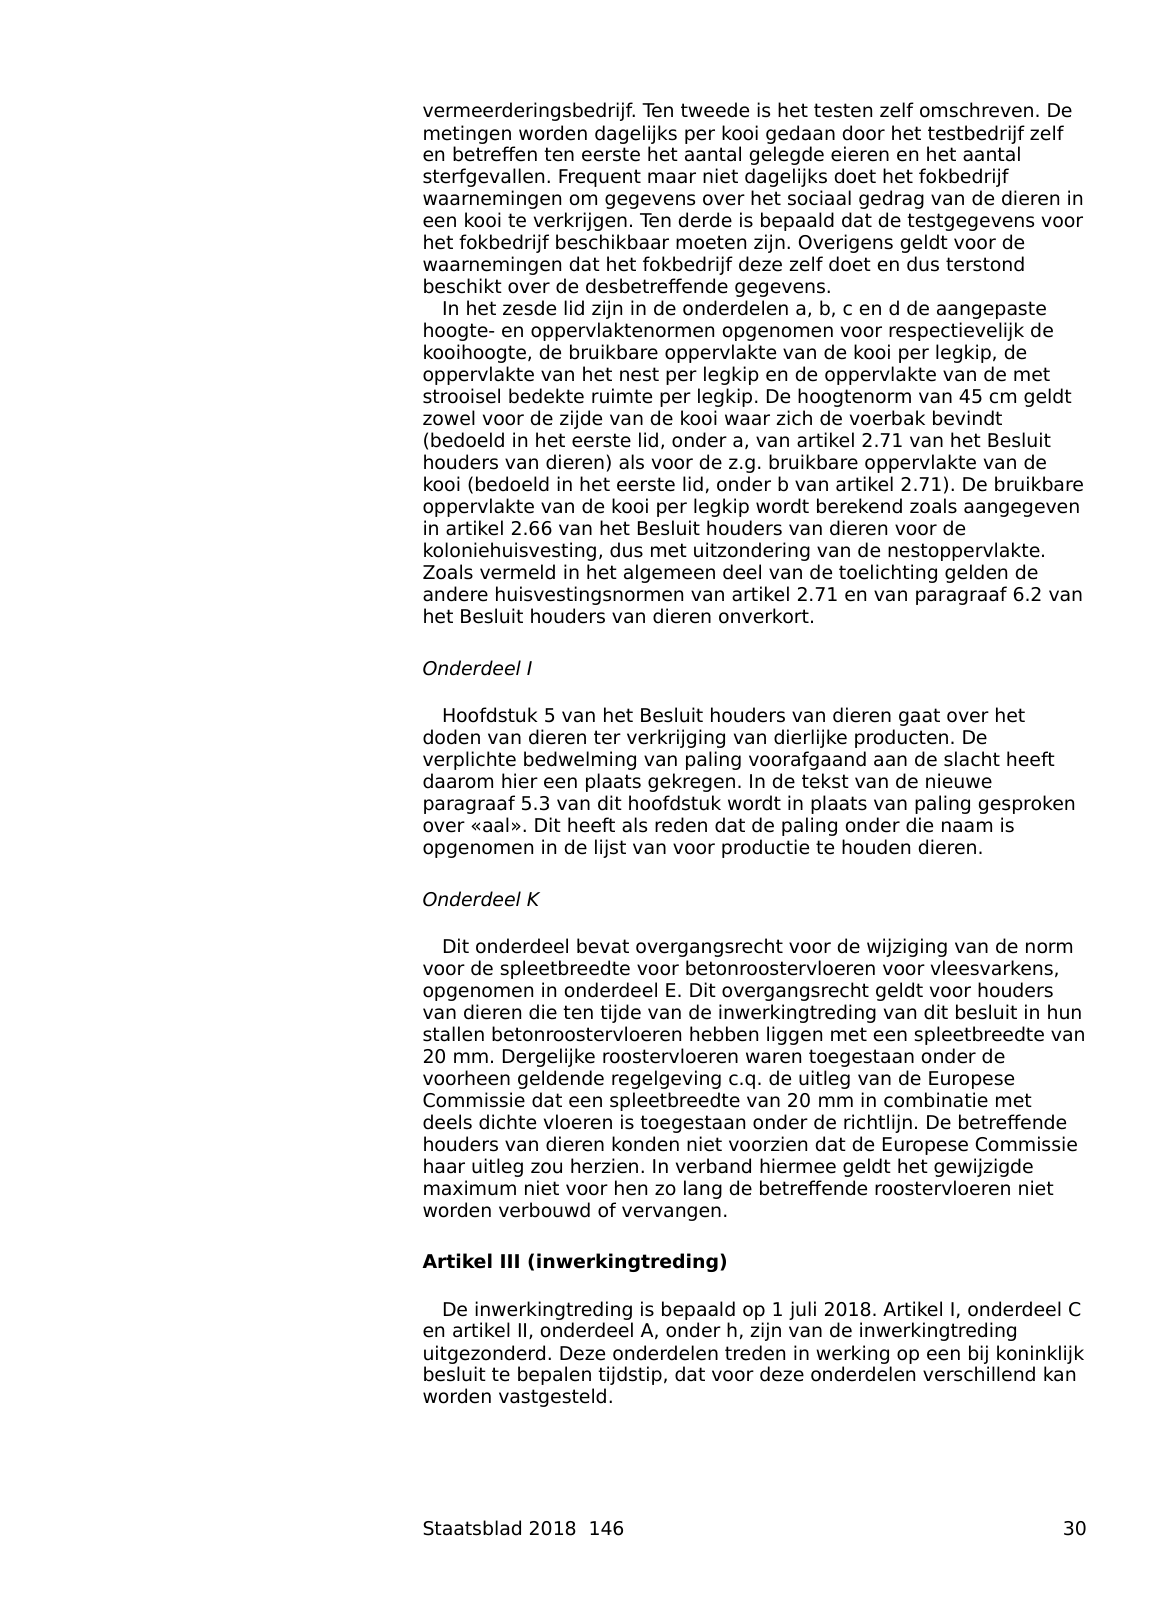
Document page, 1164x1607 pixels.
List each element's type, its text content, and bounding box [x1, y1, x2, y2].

subtitle Onderdeel K [422, 889, 1087, 911]
text De inwerkingtreding is bepaald op 1 juli 2018. Artikel I, onderdeel C en artikel II, onderdeel A, onder h, zijn van de inwerkingtreding uitgezonderd. Deze onderdelen treden in werking op een bij koninklijk besluit te bepalen tijdstip, dat voor deze onderdelen verschillend kan worden vastgesteld. [422, 1298, 1087, 1408]
subtitle Onderdeel I [422, 658, 1087, 680]
subtitle Artikel III (inwerkingtreding) [422, 1251, 1087, 1273]
text Dit onderdeel bevat overgangsrecht voor de wijziging van de norm voor de spleetbreedte voor betonroostervloeren voor vleesvarkens, opgenomen in onderdeel E. Dit overgangsrecht geldt voor houders van dieren die ten tijde van de inwerkingtreding van dit besluit in hun stallen betonroostervloeren hebben liggen met een spleetbreedte van 20 mm. Dergelijke roostervloeren waren toegestaan onder de voorheen geldende regelgeving c.q. de uitleg van de Europese Commissie dat een spleetbreedte van 20 mm in combinatie met deels dichte vloeren is toegestaan onder de richtlijn. De betreffende houders van dieren konden niet voorzien dat de Europese Commissie haar uitleg zou herzien. In verband hiermee geldt het gewijzigde maximum niet voor hen zo lang de betreffende roostervloeren niet worden verbouwd of vervangen. [422, 936, 1087, 1221]
text In het zesde lid zijn in de onderdelen a, b, c en d de aangepaste hoogte- en oppervlaktenormen opgenomen voor respectievelijk de kooihoogte, de bruikbare oppervlakte van de kooi per legkip, de oppervlakte van het nest per legkip en de oppervlakte van de met strooisel bedekte ruimte per legkip. De hoogtenorm van 45 cm geldt zowel voor de zijde van de kooi waar zich de voerbak bevindt (bedoeld in het eerste lid, onder a, van artikel 2.71 van het Besluit houders van dieren) als voor de z.g. bruikbare oppervlakte van de kooi (bedoeld in het eerste lid, onder b van artikel 2.71). De bruikbare oppervlakte van de kooi per legkip wordt berekend zoals aangegeven in artikel 2.66 van het Besluit houders van dieren voor de koloniehuisvesting, dus met uitzondering van de nestoppervlakte. Zoals vermeld in het algemeen deel van de toelichting gelden de andere huisvestingsnormen van artikel 2.71 en van paragraaf 6.2 van het Besluit houders van dieren onverkort. [422, 298, 1087, 628]
text Hoofdstuk 5 van het Besluit houders van dieren gaat over het doden van dieren ter verkrijging van dierlijke producten. De verplichte bedwelming van paling voorafgaand aan de slacht heeft daarom hier een plaats gekregen. In de tekst van de nieuwe paragraaf 5.3 van dit hoofdstuk wordt in plaats van paling gesproken over «aal». Dit heeft als reden dat de paling onder die naam is opgenomen in de lijst van voor productie te houden dieren. [422, 705, 1087, 859]
text vermeerderingsbedrijf. Ten tweede is het testen zelf omschreven. De metingen worden dagelijks per kooi gedaan door het testbedrijf zelf en betreffen ten eerste het aantal gelegde eieren en het aantal sterfgevallen. Frequent maar niet dagelijks doet het fokbedrijf waarnemingen om gegevens over het sociaal gedrag van de dieren in een kooi te verkrijgen. Ten derde is bepaald dat de testgegevens voor het fokbedrijf beschikbaar moeten zijn. Overigens geldt voor de waarnemingen dat het fokbedrijf deze zelf doet en dus terstond beschikt over de desbetreffende gegevens. [422, 100, 1087, 298]
